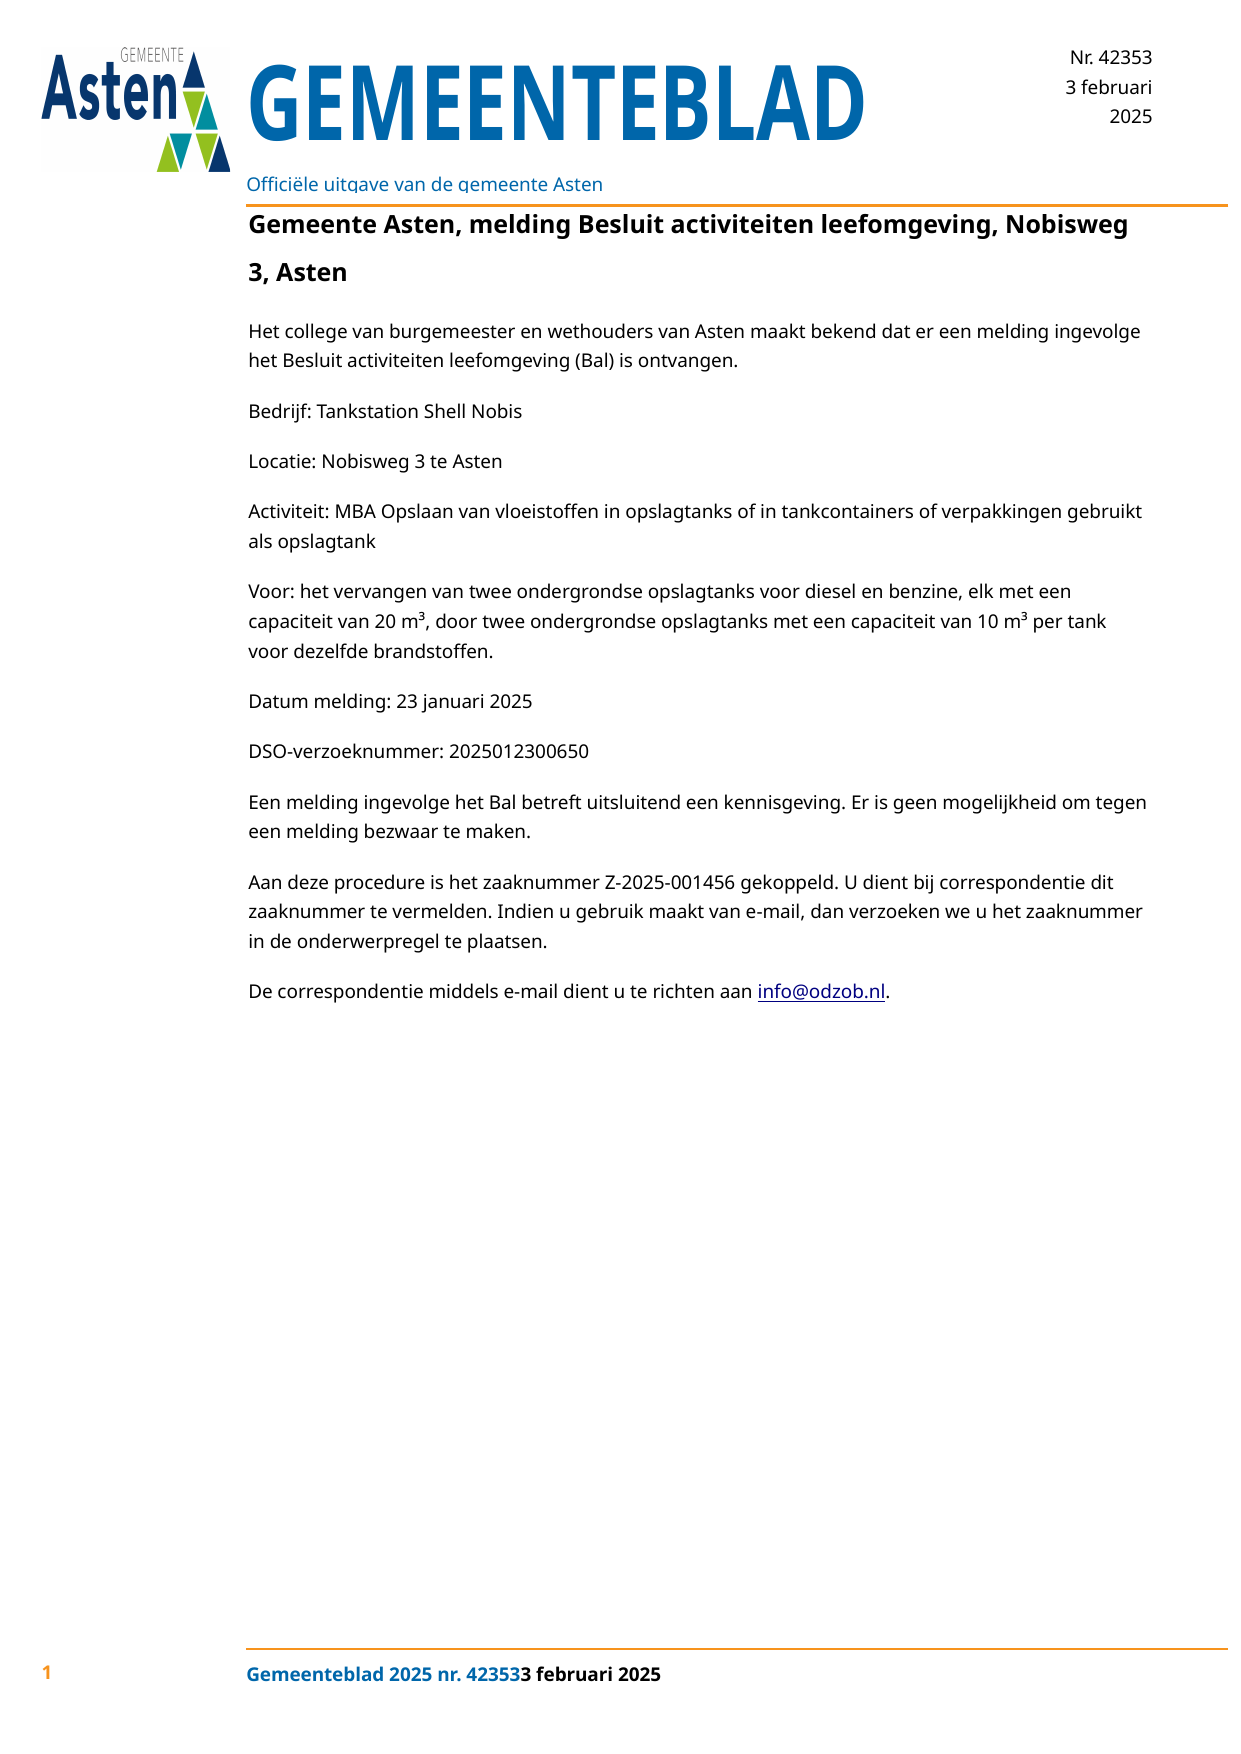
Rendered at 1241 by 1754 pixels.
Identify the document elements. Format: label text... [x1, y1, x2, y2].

text Gemeente Asten, melding Besluit activiteiten leefomgeving, Nobisweg 3, Asten [248, 207, 1152, 288]
text Datum melding: 23 januari 2025 [248, 688, 1152, 714]
text Voor: het vervangen van twee ondergrondse opslagtanks voor diesel en benzine, elk met een capaciteit van 20 m³, door twee ondergrondse opslagtanks met een capaciteit van 10 m³ per tank voor dezelfde brandstoffen. [248, 579, 1152, 664]
text Het college van burgemeester en wethouders van Asten maakt bekend dat er een melding ingevolge het Besluit activiteiten leefomgeving (Bal) is ontvangen. [248, 318, 1152, 373]
text De correspondentie middels e-mail dient u te richten aan info@odzob.nl. [248, 979, 1152, 1004]
text DSO-verzoeknummer: 2025012300650 [248, 739, 1152, 764]
picture [41, 47, 231, 172]
text Locatie: Nobisweg 3 te Asten [248, 448, 1152, 474]
text Een melding ingevolge het Bal betreft uitsluitend een kennisgeving. Er is geen mogelijkheid om tegen een melding bezwaar te maken. [248, 789, 1152, 844]
text Aan deze procedure is het zaaknummer Z-2025-001456 gekoppeld. U dient bij correspondentie dit zaaknummer te vermelden. Indien u gebruik maakt van e-mail, dan verzoeken we u het zaaknummer in de onderwerpregel te plaatsen. [248, 869, 1152, 954]
text Activiteit: MBA Opslaan van vloeistoffen in opslagtanks of in tankcontainers of verpakkingen gebruikt als opslagtank [248, 499, 1152, 554]
text Bedrijf: Tankstation Shell Nobis [248, 398, 1152, 424]
